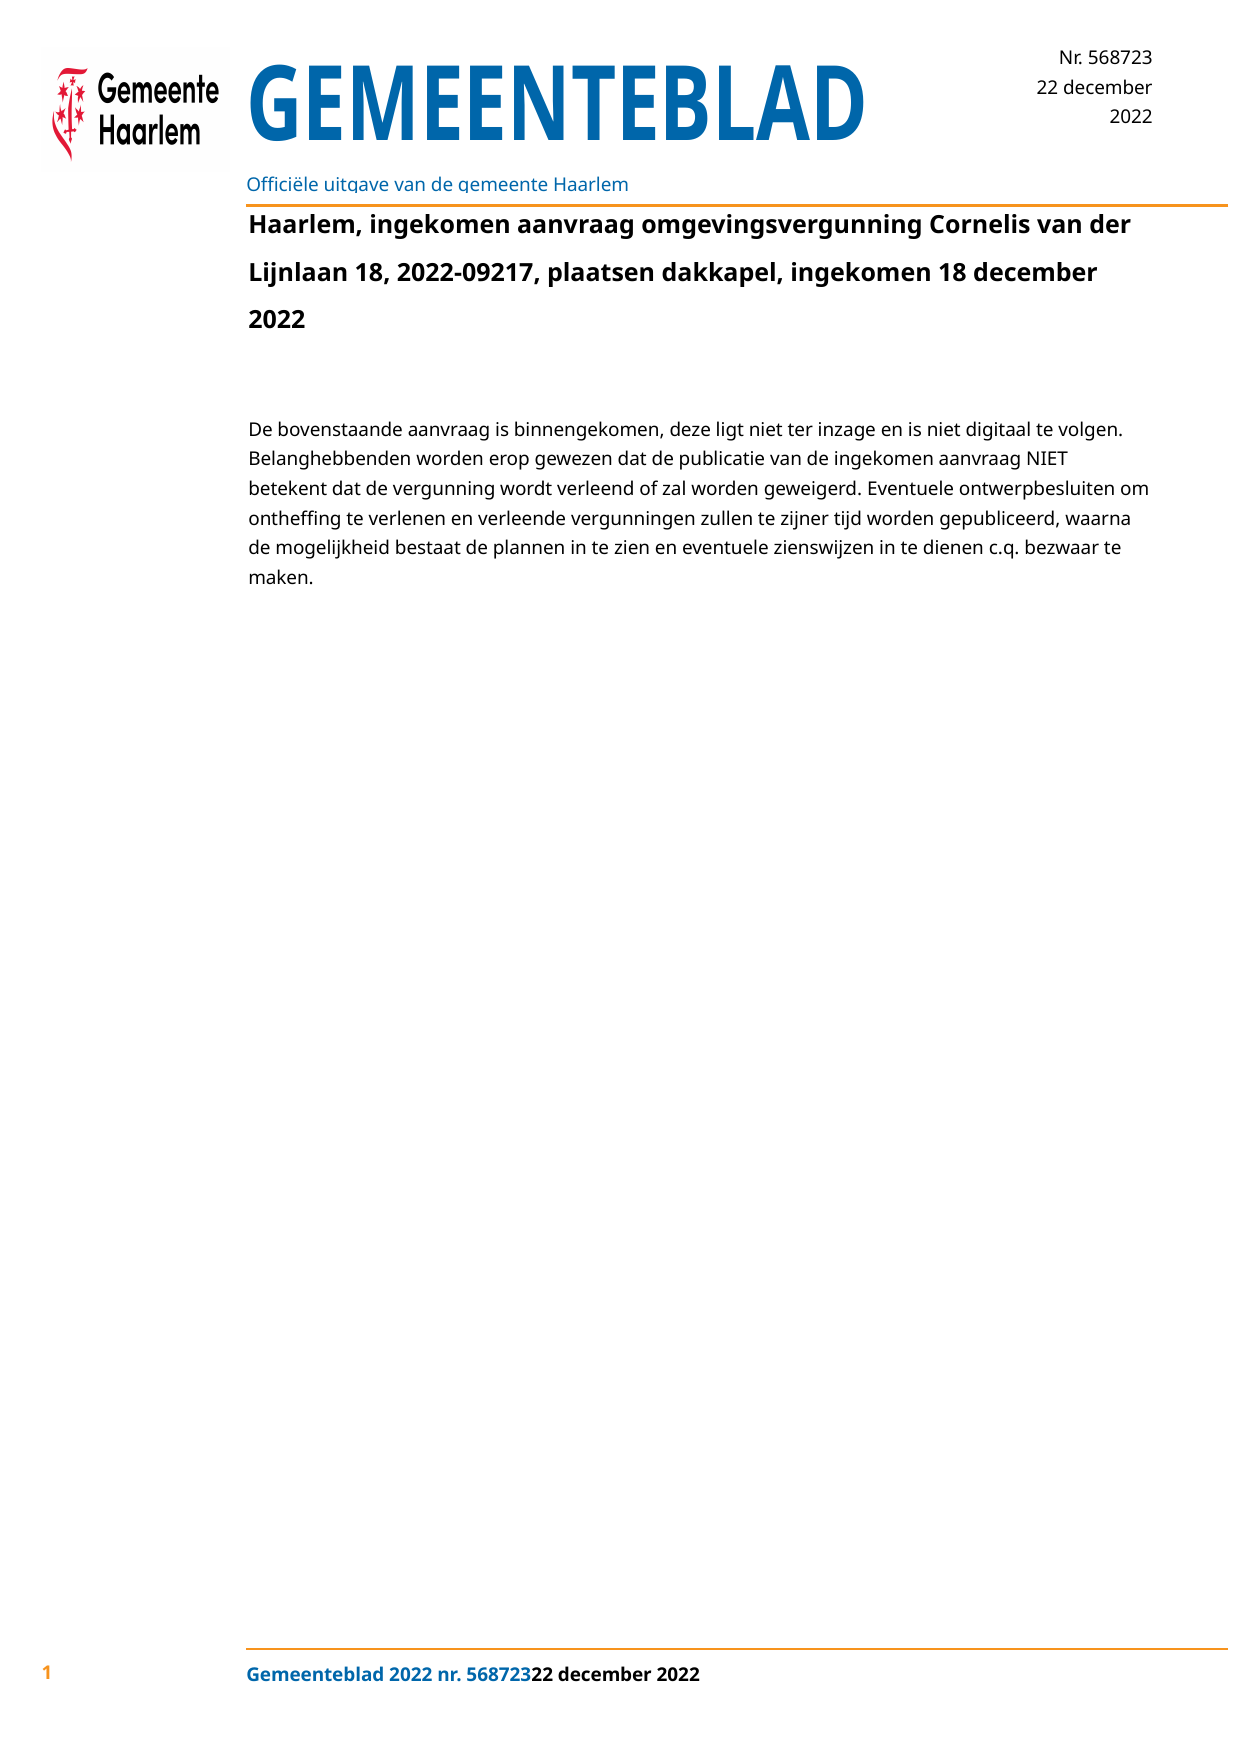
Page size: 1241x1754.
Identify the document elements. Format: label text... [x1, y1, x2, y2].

text Haarlem, ingekomen aanvraag omgevingsvergunning Cornelis van der Lijnlaan 18, 2022-09217, plaatsen dakkapel, ingekomen 18 december 2022 [248, 207, 1152, 336]
picture [41, 47, 231, 172]
text De bovenstaande aanvraag is binnengekomen, deze ligt niet ter inzage en is niet digitaal te volgen. Belanghebbenden worden erop gewezen dat de publicatie van de ingekomen aanvraag NIET betekent dat de vergunning wordt verleend of zal worden geweigerd. Eventuele ontwerpbesluiten om ontheffing te verlenen en verleende vergunningen zullen te zijner tijd worden gepubliceerd, waarna de mogelijkheid bestaat de plannen in te zien en eventuele zienswijzen in te dienen c.q. bezwaar te maken. [248, 416, 1152, 589]
